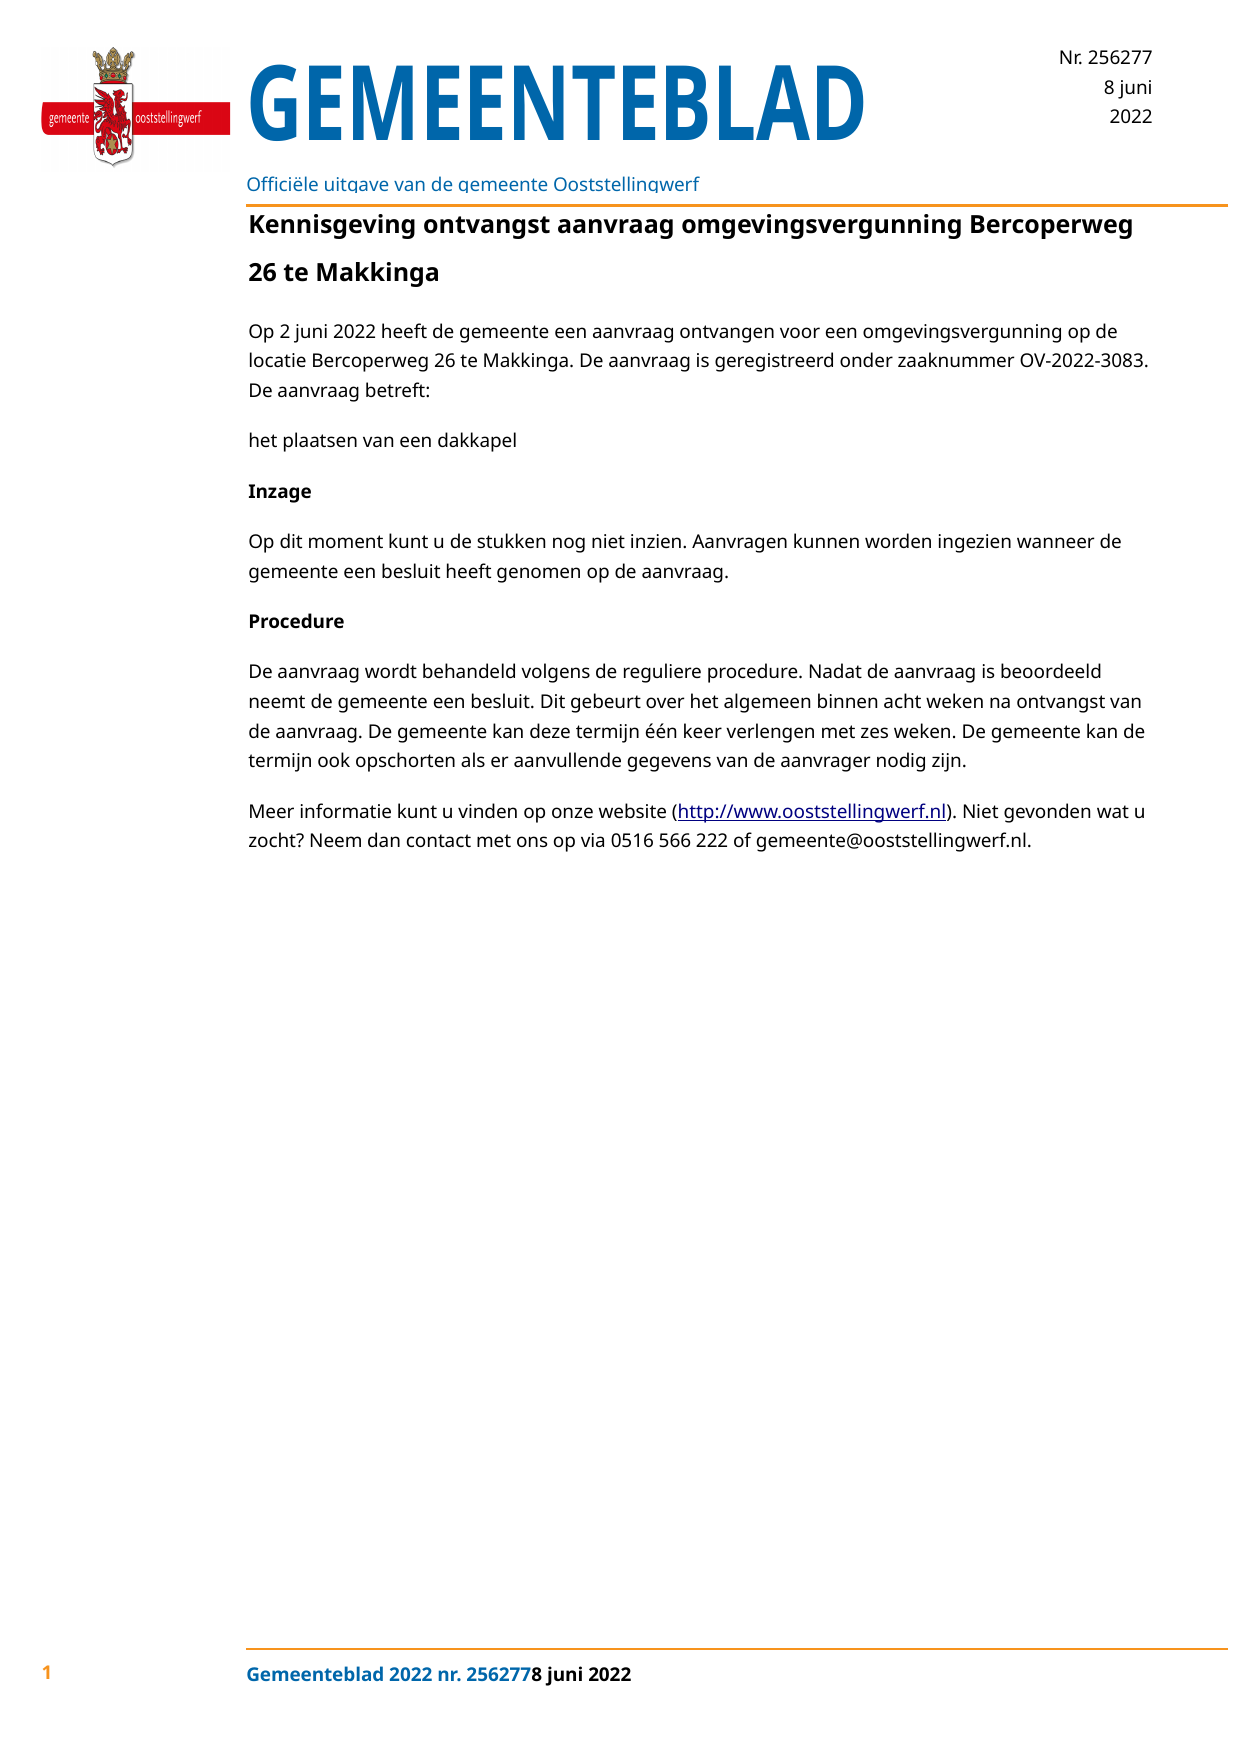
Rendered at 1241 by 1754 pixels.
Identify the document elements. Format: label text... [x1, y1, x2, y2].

text Meer informatie kunt u vinden op onze website (http://www.ooststellingwerf.nl). Niet gevonden wat u zocht? Neem dan contact met ons op via 0516 566 222 of gemeente@ooststellingwerf.nl. [248, 798, 1152, 853]
text Inzage [248, 478, 1152, 504]
text De aanvraag wordt behandeld volgens de reguliere procedure. Nadat de aanvraag is beoordeeld neemt de gemeente een besluit. Dit gebeurt over het algemeen binnen acht weken na ontvangst van de aanvraag. De gemeente kan deze termijn één keer verlengen met zes weken. De gemeente kan de termijn ook opschorten als er aanvullende gegevens van de aanvrager nodig zijn. [248, 659, 1152, 773]
picture [41, 47, 231, 172]
text het plaatsen van een dakkapel [248, 427, 1152, 453]
text Op dit moment kunt u de stukken nog niet inzien. Aanvragen kunnen worden ingezien wanneer de gemeente een besluit heeft genomen op de aanvraag. [248, 528, 1152, 584]
text Procedure [248, 608, 1152, 634]
text Kennisgeving ontvangst aanvraag omgevingsvergunning Bercoperweg 26 te Makkinga [248, 207, 1152, 288]
text Op 2 juni 2022 heeft de gemeente een aanvraag ontvangen voor een omgevingsvergunning op de locatie Bercoperweg 26 te Makkinga. De aanvraag is geregistreerd onder zaaknummer OV-2022-3083. De aanvraag betreft: [248, 318, 1152, 403]
